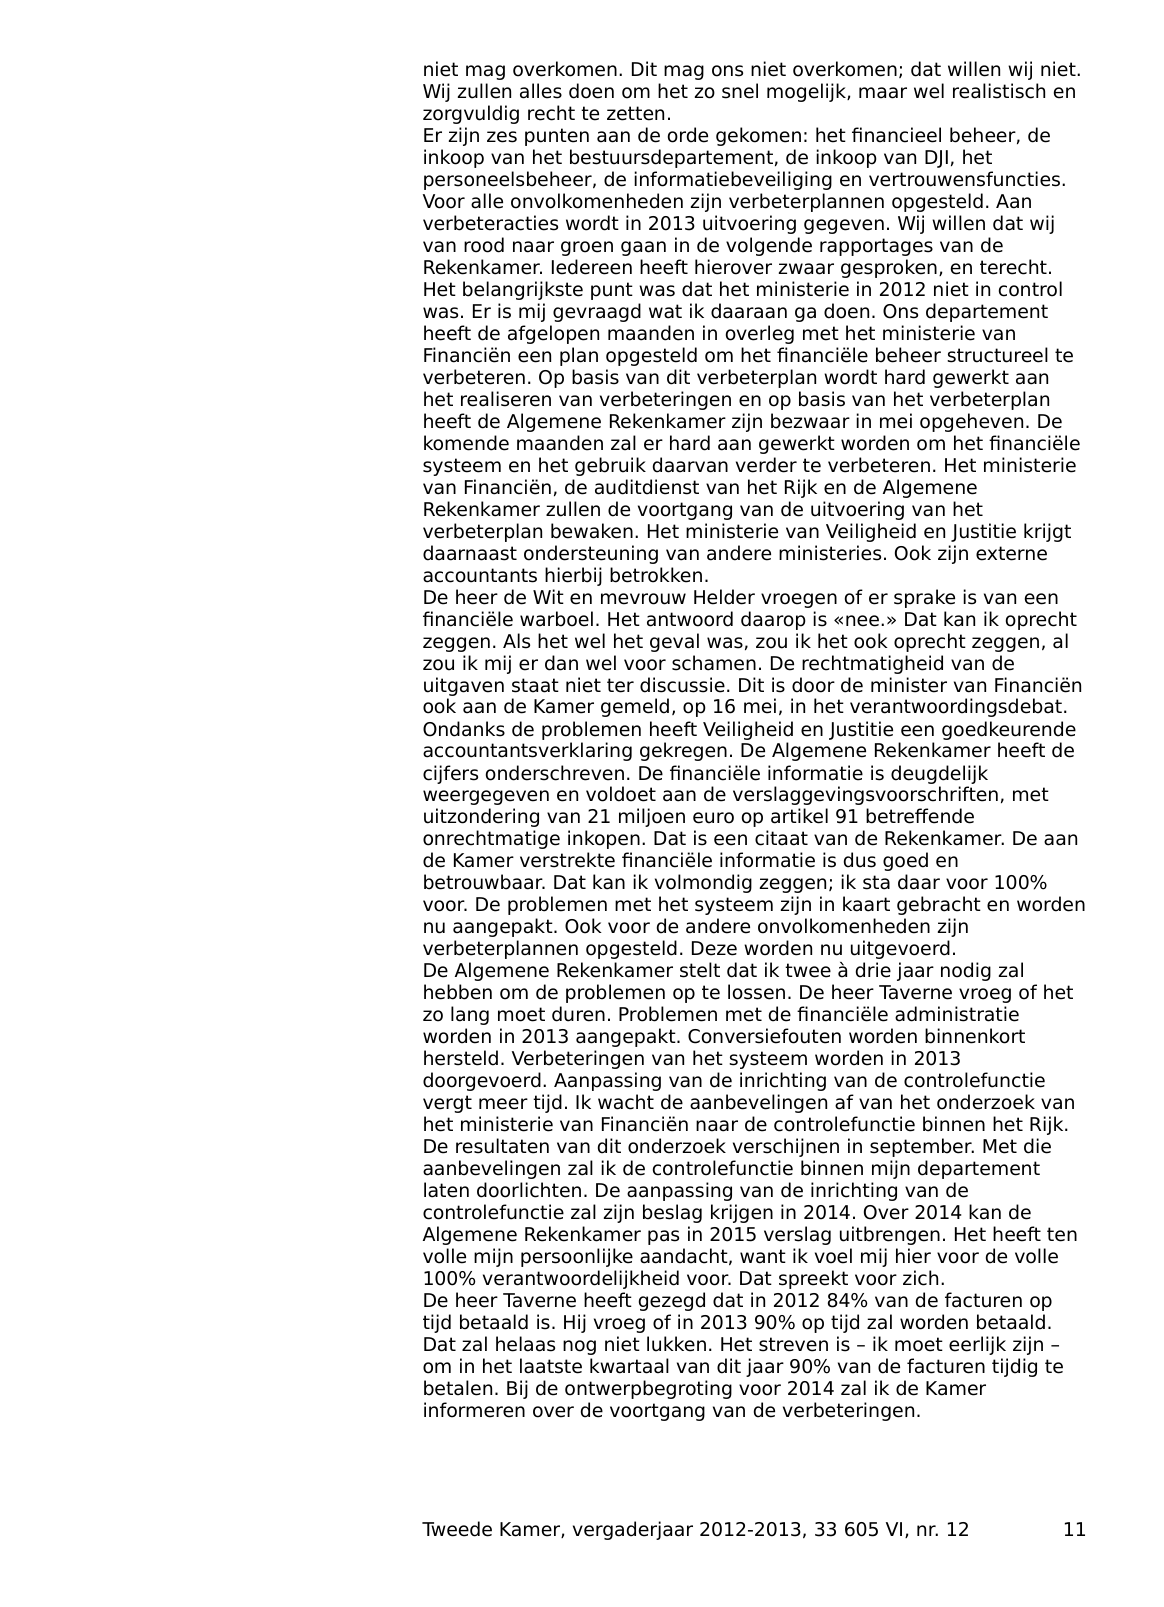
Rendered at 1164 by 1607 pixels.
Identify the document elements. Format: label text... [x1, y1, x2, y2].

text De heer de Wit en mevrouw Helder vroegen of er sprake is van een financiële warboel. Het antwoord daarop is «nee.» Dat kan ik oprecht zeggen. Als het wel het geval was, zou ik het ook oprecht zeggen, al zou ik mij er dan wel voor schamen. De rechtmatigheid van de uitgaven staat niet ter discussie. Dit is door de minister van Financiën ook aan de Kamer gemeld, op 16 mei, in het verantwoordingsdebat. Ondanks de problemen heeft Veiligheid en Justitie een goedkeurende accountantsverklaring gekregen. De Algemene Rekenkamer heeft de cijfers onderschreven. De financiële informatie is deugdelijk weergegeven en voldoet aan de verslaggevingsvoorschriften, met uitzondering van 21 miljoen euro op artikel 91 betreffende onrechtmatige inkopen. Dat is een citaat van de Rekenkamer. De aan de Kamer verstrekte financiële informatie is dus goed en betrouwbaar. Dat kan ik volmondig zeggen; ik sta daar voor 100% voor. De problemen met het systeem zijn in kaart gebracht en worden nu aangepakt. Ook voor de andere onvolkomenheden zijn verbeterplannen opgesteld. Deze worden nu uitgevoerd. [422, 587, 1087, 960]
text niet mag overkomen. Dit mag ons niet overkomen; dat willen wij niet. Wij zullen alles doen om het zo snel mogelijk, maar wel realistisch en zorgvuldig recht te zetten. [422, 59, 1087, 125]
text De Algemene Rekenkamer stelt dat ik twee à drie jaar nodig zal hebben om de problemen op te lossen. De heer Taverne vroeg of het zo lang moet duren. Problemen met de financiële administratie worden in 2013 aangepakt. Conversiefouten worden binnenkort hersteld. Verbeteringen van het systeem worden in 2013 doorgevoerd. Aanpassing van de inrichting van de controlefunctie vergt meer tijd. Ik wacht de aanbevelingen af van het onderzoek van het ministerie van Financiën naar de controlefunctie binnen het Rijk. De resultaten van dit onderzoek verschijnen in september. Met die aanbevelingen zal ik de controlefunctie binnen mijn departement laten doorlichten. De aanpassing van de inrichting van de controlefunctie zal zijn beslag krijgen in 2014. Over 2014 kan de Algemene Rekenkamer pas in 2015 verslag uitbrengen. Het heeft ten volle mijn persoonlijke aandacht, want ik voel mij hier voor de volle 100% verantwoordelijkheid voor. Dat spreekt voor zich. [422, 960, 1087, 1290]
text Er zijn zes punten aan de orde gekomen: het financieel beheer, de inkoop van het bestuursdepartement, de inkoop van DJI, het personeelsbeheer, de informatiebeveiliging en vertrouwensfuncties. Voor alle onvolkomenheden zijn verbeterplannen opgesteld. Aan verbeteracties wordt in 2013 uitvoering gegeven. Wij willen dat wij van rood naar groen gaan in de volgende rapportages van de Rekenkamer. Iedereen heeft hierover zwaar gesproken, en terecht. Het belangrijkste punt was dat het ministerie in 2012 niet in control was. Er is mij gevraagd wat ik daaraan ga doen. Ons departement heeft de afgelopen maanden in overleg met het ministerie van Financiën een plan opgesteld om het financiële beheer structureel te verbeteren. Op basis van dit verbeterplan wordt hard gewerkt aan het realiseren van verbeteringen en op basis van het verbeterplan heeft de Algemene Rekenkamer zijn bezwaar in mei opgeheven. De komende maanden zal er hard aan gewerkt worden om het financiële systeem en het gebruik daarvan verder te verbeteren. Het ministerie van Financiën, de auditdienst van het Rijk en de Algemene Rekenkamer zullen de voortgang van de uitvoering van het verbeterplan bewaken. Het ministerie van Veiligheid en Justitie krijgt daarnaast ondersteuning van andere ministeries. Ook zijn externe accountants hierbij betrokken. [422, 125, 1087, 587]
text De heer Taverne heeft gezegd dat in 2012 84% van de facturen op tijd betaald is. Hij vroeg of in 2013 90% op tijd zal worden betaald. Dat zal helaas nog niet lukken. Het streven is – ik moet eerlijk zijn – om in het laatste kwartaal van dit jaar 90% van de facturen tijdig te betalen. Bij de ontwerpbegroting voor 2014 zal ik de Kamer informeren over de voortgang van de verbeteringen. [422, 1290, 1087, 1422]
